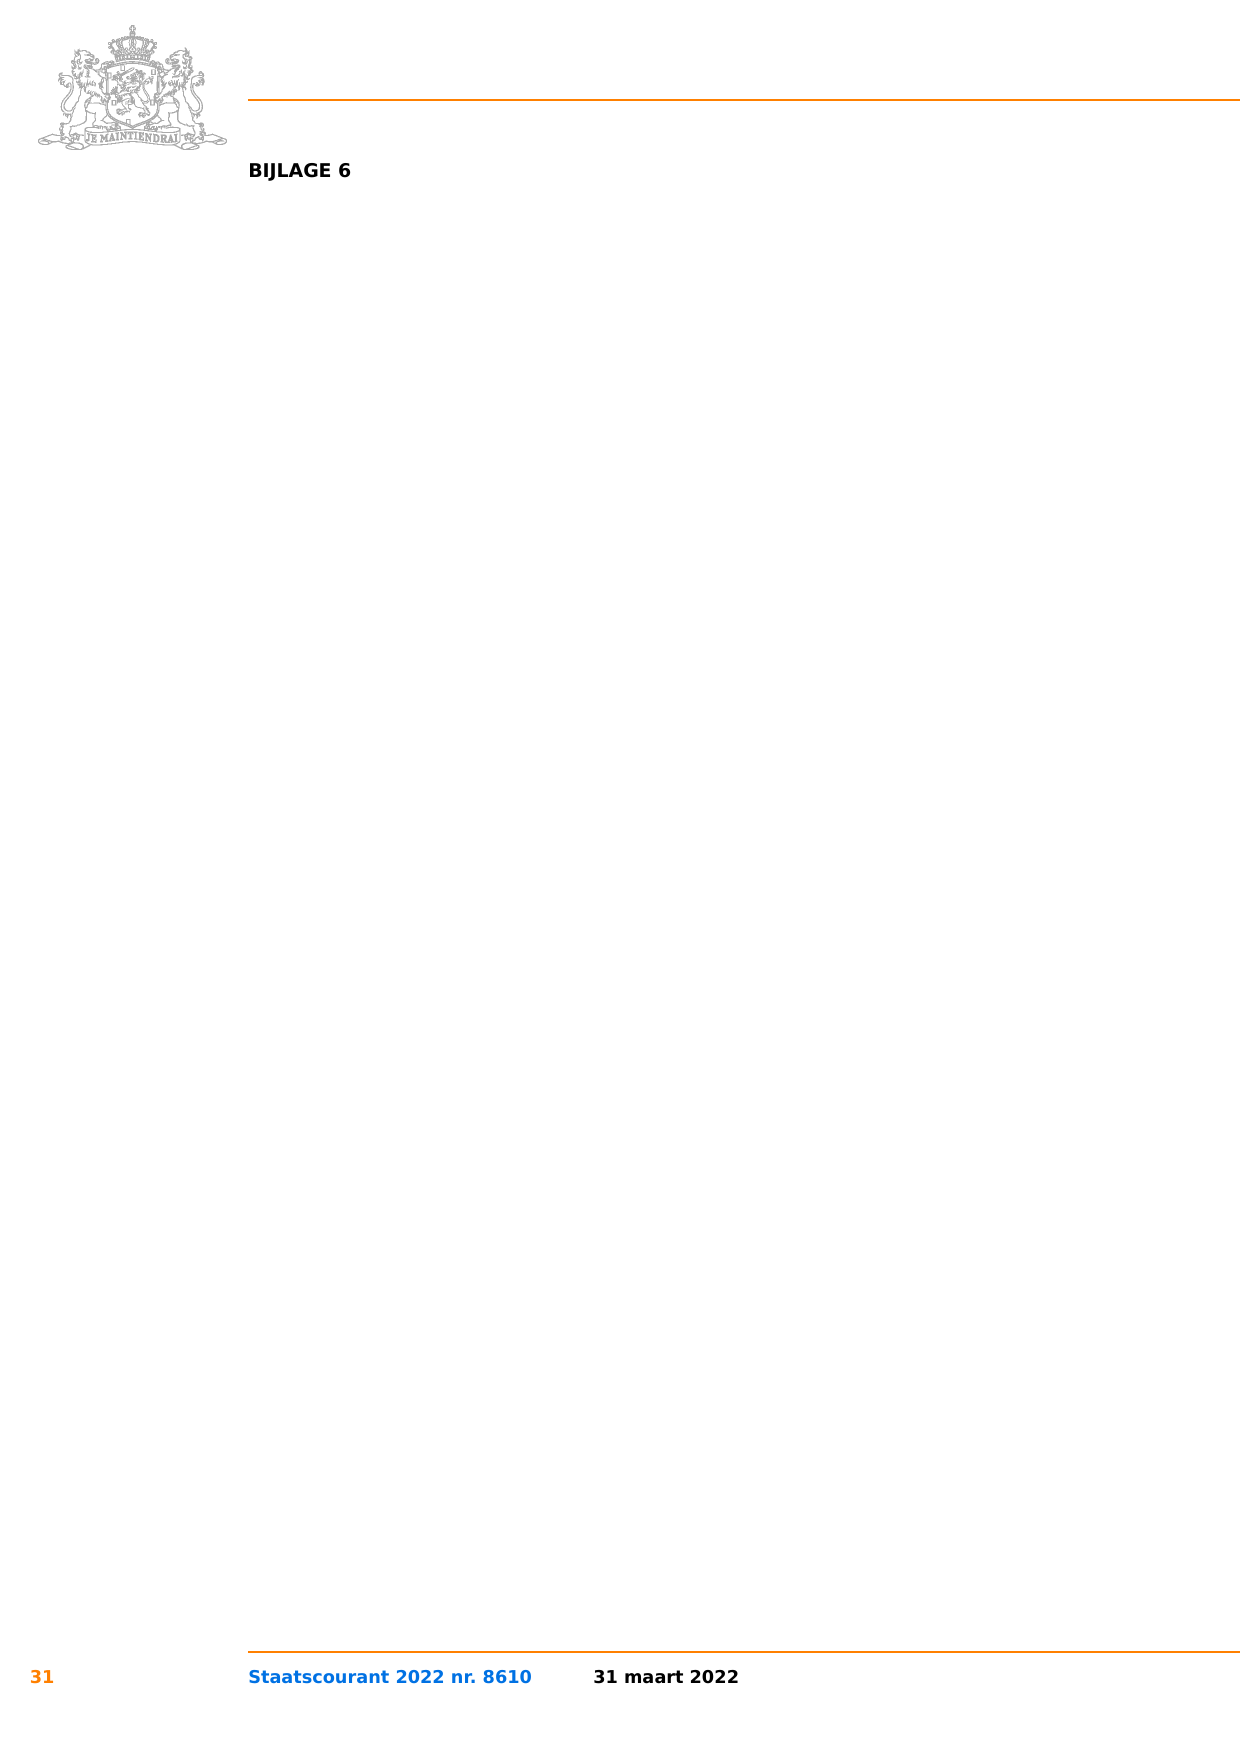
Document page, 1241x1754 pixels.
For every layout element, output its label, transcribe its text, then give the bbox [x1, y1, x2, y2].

subtitle BIJLAGE 6 [248, 160, 1163, 182]
picture [38, 25, 227, 150]
